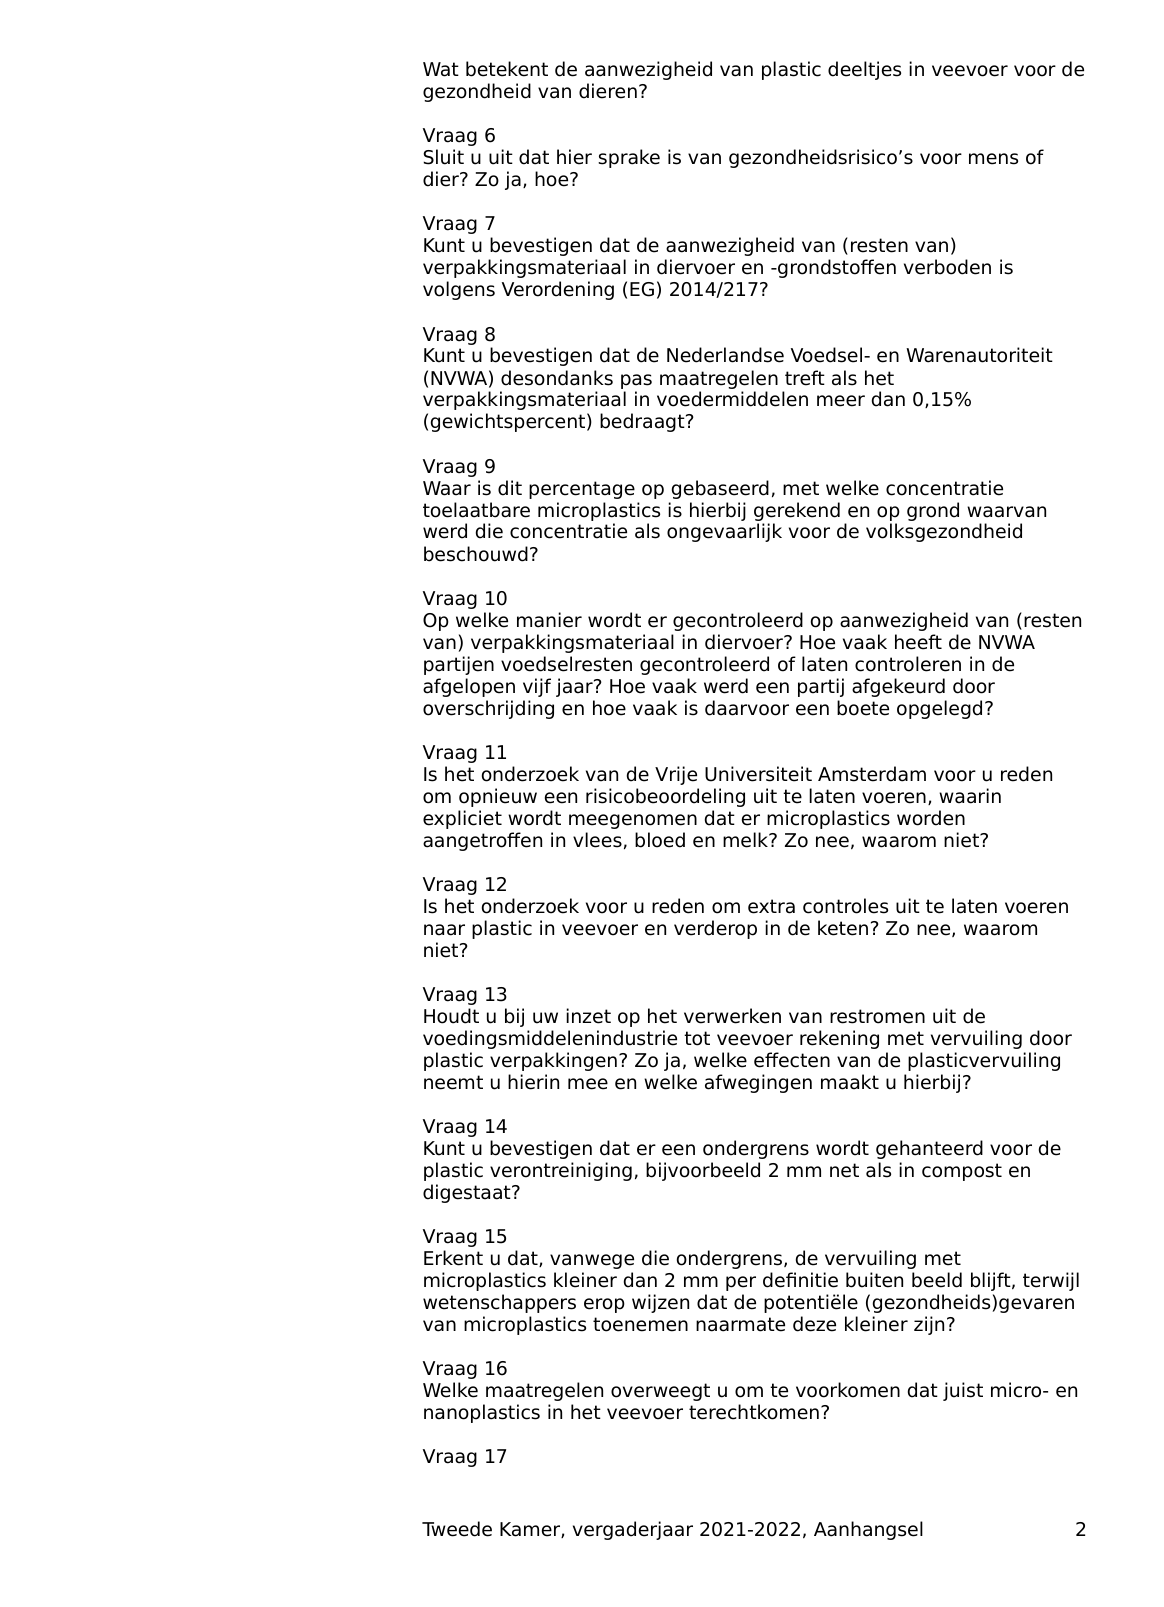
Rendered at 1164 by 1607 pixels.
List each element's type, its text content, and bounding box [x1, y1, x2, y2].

text Kunt u bevestigen dat de Nederlandse Voedsel- en Warenautoriteit (NVWA) desondanks pas maatregelen treft als het verpakkingsmateriaal in voedermiddelen meer dan 0,15% (gewichtspercent) bedraagt? [422, 345, 1087, 433]
text Vraag 15 [422, 1226, 1087, 1248]
text Sluit u uit dat hier sprake is van gezondheidsrisico’s voor mens of dier? Zo ja, hoe? [422, 147, 1087, 191]
text Houdt u bij uw inzet op het verwerken van restromen uit de voedingsmiddelenindustrie tot veevoer rekening met vervuiling door plastic verpakkingen? Zo ja, welke effecten van de plasticvervuiling neemt u hierin mee en welke afwegingen maakt u hierbij? [422, 1006, 1087, 1094]
text Kunt u bevestigen dat er een ondergrens wordt gehanteerd voor de plastic verontreiniging, bijvoorbeeld 2 mm net als in compost en digestaat? [422, 1138, 1087, 1204]
text Op welke manier wordt er gecontroleerd op aanwezigheid van (resten van) verpakkingsmateriaal in diervoer? Hoe vaak heeft de NVWA partijen voedselresten gecontroleerd of laten controleren in de afgelopen vijf jaar? Hoe vaak werd een partij afgekeurd door overschrijding en hoe vaak is daarvoor een boete opgelegd? [422, 609, 1087, 719]
text Is het onderzoek voor u reden om extra controles uit te laten voeren naar plastic in veevoer en verderop in de keten? Zo nee, waarom niet? [422, 896, 1087, 962]
text Vraag 16 [422, 1358, 1087, 1380]
text Vraag 10 [422, 588, 1087, 609]
text Erkent u dat, vanwege die ondergrens, de vervuiling met microplastics kleiner dan 2 mm per definitie buiten beeld blijft, terwijl wetenschappers erop wijzen dat de potentiële (gezondheids)gevaren van microplastics toenemen naarmate deze kleiner zijn? [422, 1248, 1087, 1336]
text Vraag 12 [422, 874, 1087, 896]
text Vraag 8 [422, 323, 1087, 345]
text Vraag 14 [422, 1116, 1087, 1138]
text Vraag 11 [422, 742, 1087, 764]
text Vraag 7 [422, 213, 1087, 235]
text Kunt u bevestigen dat de aanwezigheid van (resten van) verpakkingsmateriaal in diervoer en -grondstoffen verboden is volgens Verordening (EG) 2014/217? [422, 235, 1087, 301]
text Waar is dit percentage op gebaseerd, met welke concentratie toelaatbare microplastics is hierbij gerekend en op grond waarvan werd die concentratie als ongevaarlijk voor de volksgezondheid beschouwd? [422, 477, 1087, 565]
text Wat betekent de aanwezigheid van plastic deeltjes in veevoer voor de gezondheid van dieren? [422, 59, 1087, 103]
text Vraag 9 [422, 456, 1087, 477]
text Vraag 13 [422, 984, 1087, 1006]
text Vraag 6 [422, 125, 1087, 147]
text Welke maatregelen overweegt u om te voorkomen dat juist micro- en nanoplastics in het veevoer terechtkomen? [422, 1380, 1087, 1424]
text Vraag 17 [422, 1446, 1087, 1468]
text Is het onderzoek van de Vrije Universiteit Amsterdam voor u reden om opnieuw een risicobeoordeling uit te laten voeren, waarin expliciet wordt meegenomen dat er microplastics worden aangetroffen in vlees, bloed en melk? Zo nee, waarom niet? [422, 764, 1087, 852]
